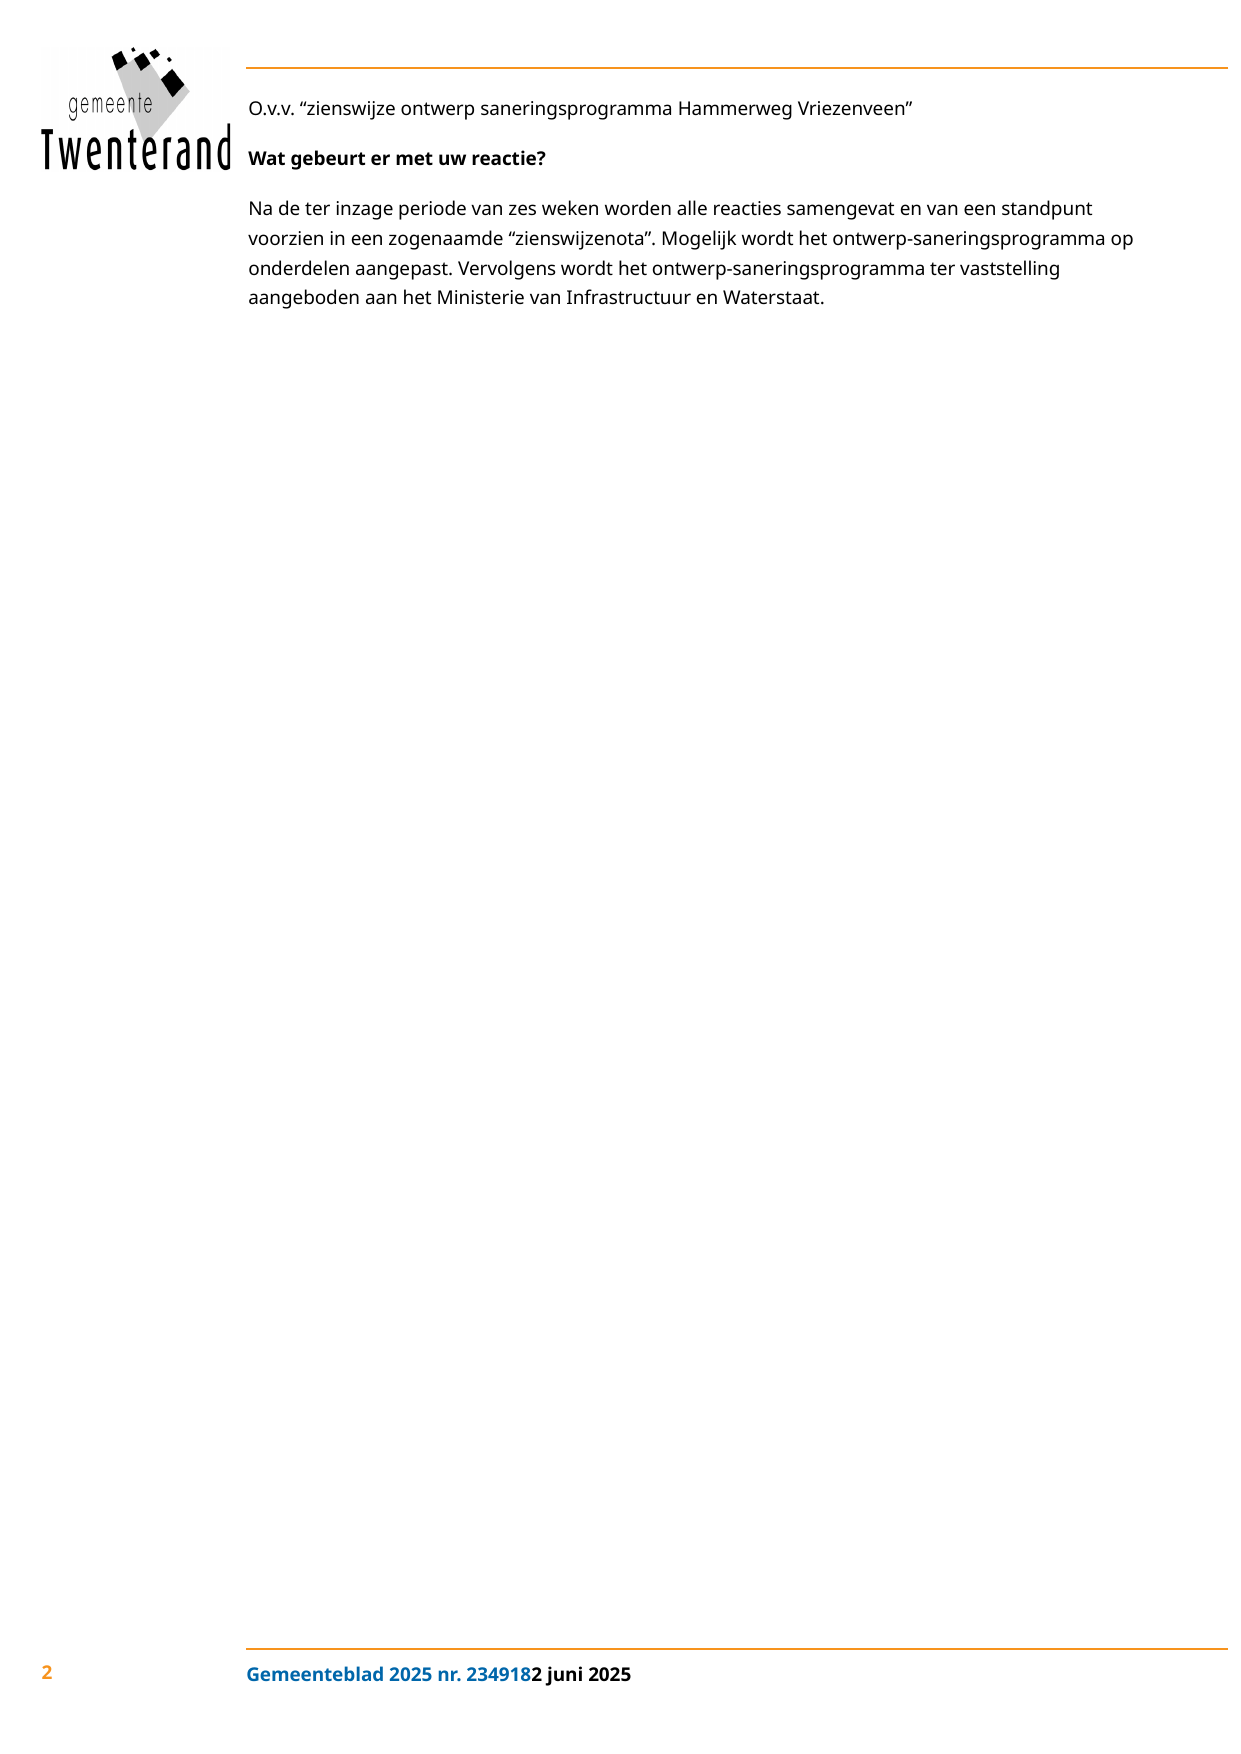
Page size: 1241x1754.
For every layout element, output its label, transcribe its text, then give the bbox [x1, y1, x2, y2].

text O.v.v. “zienswijze ontwerp saneringsprogramma Hammerweg Vriezenveen” [248, 95, 1152, 121]
picture [41, 47, 231, 172]
text Wat gebeurt er met uw reactie? [248, 145, 1152, 171]
text Na de ter inzage periode van zes weken worden alle reacties samengevat en van een standpunt voorzien in een zogenaamde “zienswijzenota”. Mogelijk wordt het ontwerp-saneringsprogramma op onderdelen aangepast. Vervolgens wordt het ontwerp-saneringsprogramma ter vaststelling aangeboden aan het Ministerie van Infrastructuur en Waterstaat. [248, 196, 1152, 310]
